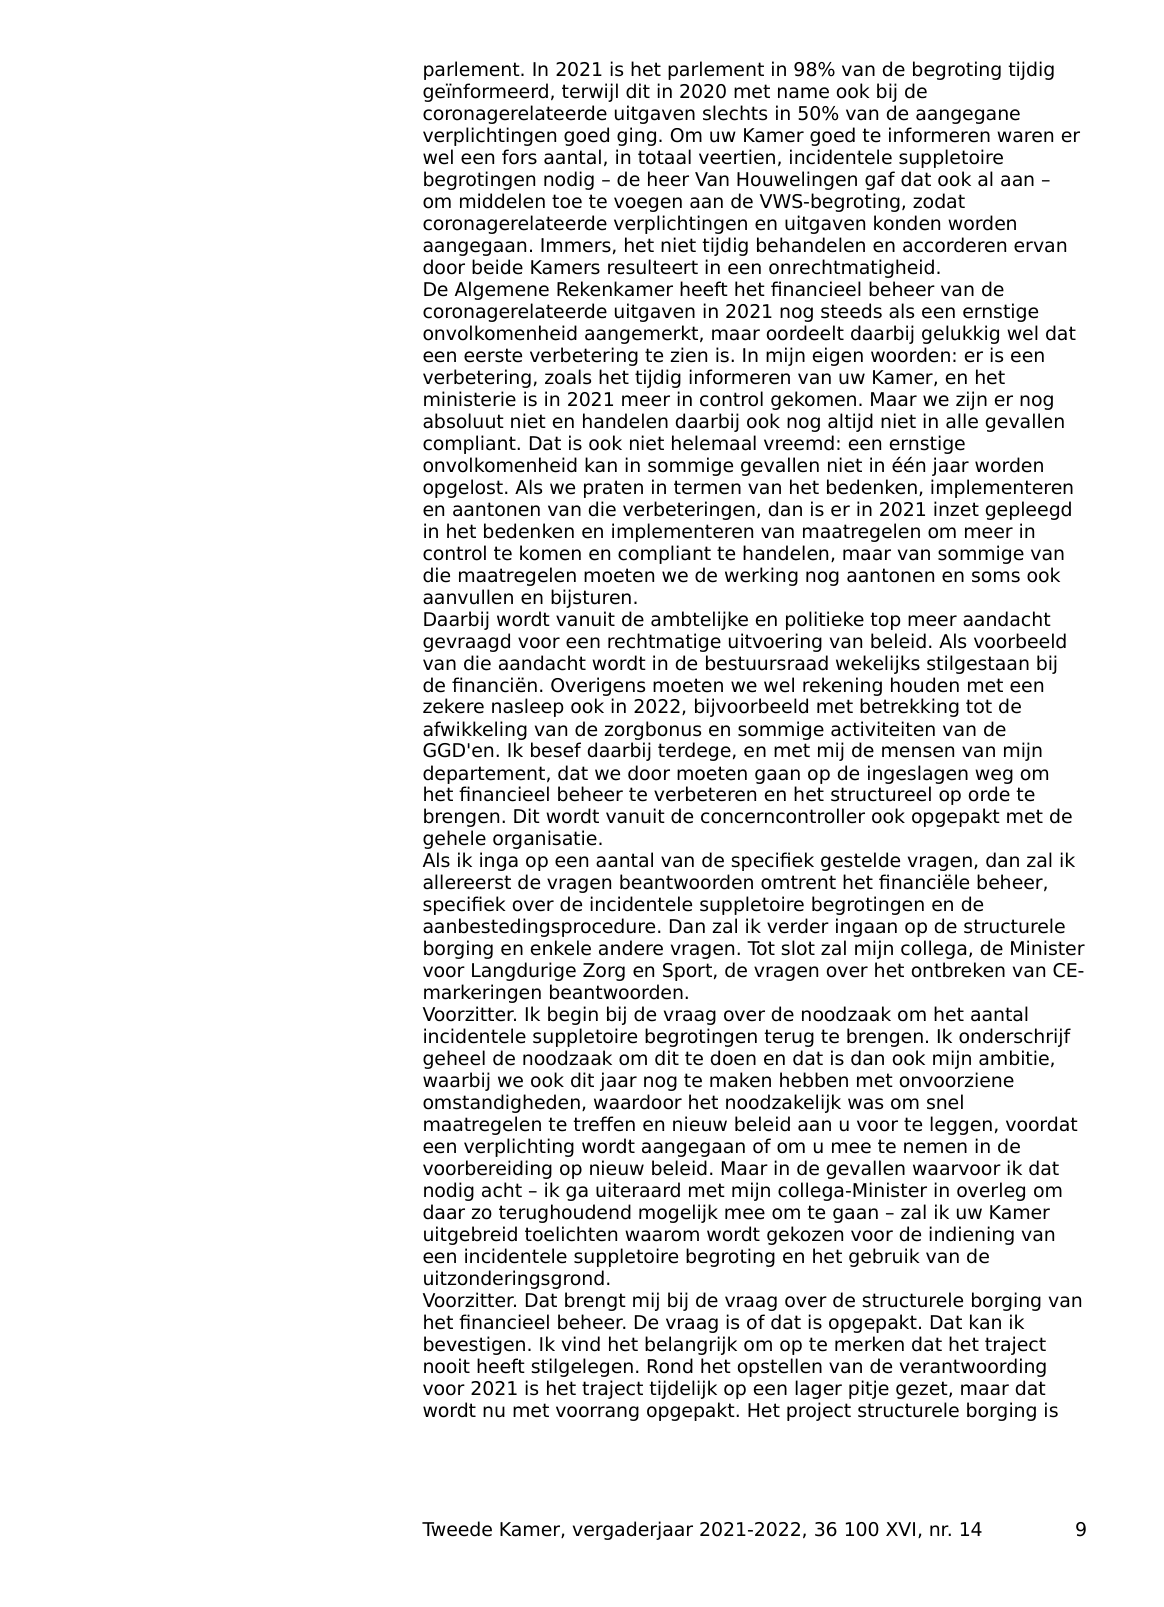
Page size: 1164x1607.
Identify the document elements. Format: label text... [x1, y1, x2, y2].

text Als ik inga op een aantal van de specifiek gestelde vragen, dan zal ik allereerst de vragen beantwoorden omtrent het financiële beheer, specifiek over de incidentele suppletoire begrotingen en de aanbestedingsprocedure. Dan zal ik verder ingaan op de structurele borging en enkele andere vragen. Tot slot zal mijn collega, de Minister voor Langdurige Zorg en Sport, de vragen over het ontbreken van CE-markeringen beantwoorden. [422, 850, 1087, 1004]
text De Algemene Rekenkamer heeft het financieel beheer van de coronagerelateerde uitgaven in 2021 nog steeds als een ernstige onvolkomenheid aangemerkt, maar oordeelt daarbij gelukkig wel dat een eerste verbetering te zien is. In mijn eigen woorden: er is een verbetering, zoals het tijdig informeren van uw Kamer, en het ministerie is in 2021 meer in control gekomen. Maar we zijn er nog absoluut niet en handelen daarbij ook nog altijd niet in alle gevallen compliant. Dat is ook niet helemaal vreemd: een ernstige onvolkomenheid kan in sommige gevallen niet in één jaar worden opgelost. Als we praten in termen van het bedenken, implementeren en aantonen van die verbeteringen, dan is er in 2021 inzet gepleegd in het bedenken en implementeren van maatregelen om meer in control te komen en compliant te handelen, maar van sommige van die maatregelen moeten we de werking nog aantonen en soms ook aanvullen en bijsturen. [422, 279, 1087, 608]
text Voorzitter. Dat brengt mij bij de vraag over de structurele borging van het financieel beheer. De vraag is of dat is opgepakt. Dat kan ik bevestigen. Ik vind het belangrijk om op te merken dat het traject nooit heeft stilgelegen. Rond het opstellen van de verantwoording voor 2021 is het traject tijdelijk op een lager pitje gezet, maar dat wordt nu met voorrang opgepakt. Het project structurele borging is [422, 1290, 1087, 1422]
text parlement. In 2021 is het parlement in 98% van de begroting tijdig geïnformeerd, terwijl dit in 2020 met name ook bij de coronagerelateerde uitgaven slechts in 50% van de aangegane verplichtingen goed ging. Om uw Kamer goed te informeren waren er wel een fors aantal, in totaal veertien, incidentele suppletoire begrotingen nodig – de heer Van Houwelingen gaf dat ook al aan – om middelen toe te voegen aan de VWS-begroting, zodat coronagerelateerde verplichtingen en uitgaven konden worden aangegaan. Immers, het niet tijdig behandelen en accorderen ervan door beide Kamers resulteert in een onrechtmatigheid. [422, 59, 1087, 279]
text Voorzitter. Ik begin bij de vraag over de noodzaak om het aantal incidentele suppletoire begrotingen terug te brengen. Ik onderschrijf geheel de noodzaak om dit te doen en dat is dan ook mijn ambitie, waarbij we ook dit jaar nog te maken hebben met onvoorziene omstandigheden, waardoor het noodzakelijk was om snel maatregelen te treffen en nieuw beleid aan u voor te leggen, voordat een verplichting wordt aangegaan of om u mee te nemen in de voorbereiding op nieuw beleid. Maar in de gevallen waarvoor ik dat nodig acht – ik ga uiteraard met mijn collega-Minister in overleg om daar zo terughoudend mogelijk mee om te gaan – zal ik uw Kamer uitgebreid toelichten waarom wordt gekozen voor de indiening van een incidentele suppletoire begroting en het gebruik van de uitzonderingsgrond. [422, 1004, 1087, 1290]
text Daarbij wordt vanuit de ambtelijke en politieke top meer aandacht gevraagd voor een rechtmatige uitvoering van beleid. Als voorbeeld van die aandacht wordt in de bestuursraad wekelijks stilgestaan bij de financiën. Overigens moeten we wel rekening houden met een zekere nasleep ook in 2022, bijvoorbeeld met betrekking tot de afwikkeling van de zorgbonus en sommige activiteiten van de GGD'en. Ik besef daarbij terdege, en met mij de mensen van mijn departement, dat we door moeten gaan op de ingeslagen weg om het financieel beheer te verbeteren en het structureel op orde te brengen. Dit wordt vanuit de concerncontroller ook opgepakt met de gehele organisatie. [422, 608, 1087, 850]
